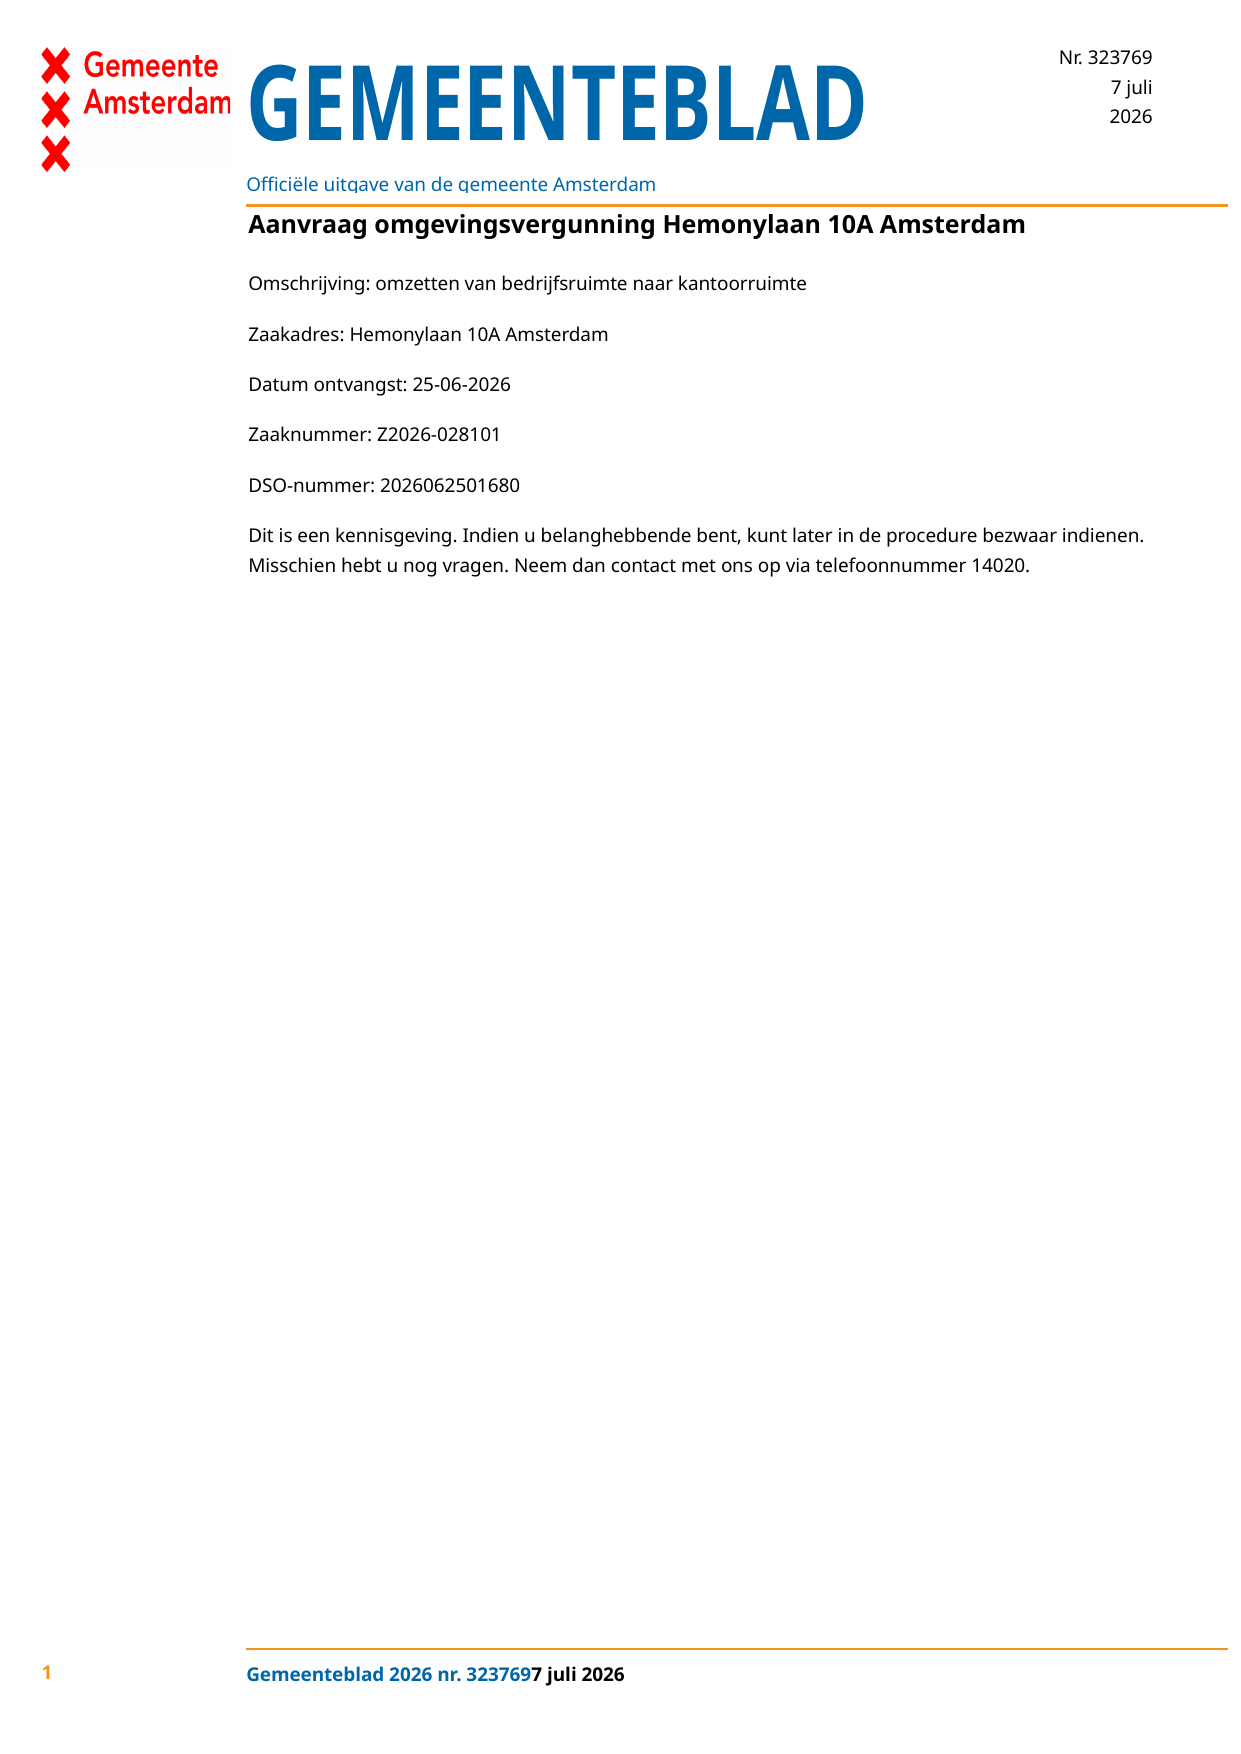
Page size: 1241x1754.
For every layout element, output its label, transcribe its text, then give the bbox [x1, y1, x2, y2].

picture [41, 47, 231, 172]
text Datum ontvangst: 25-06-2026 [248, 371, 1152, 397]
text Aanvraag omgevingsvergunning Hemonylaan 10A Amsterdam [248, 207, 1152, 241]
text DSO-nummer: 2026062501680 [248, 472, 1152, 498]
text Omschrijving: omzetten van bedrijfsruimte naar kantoorruimte [248, 270, 1152, 296]
text Zaaknummer: Z2026-028101 [248, 422, 1152, 447]
text Dit is een kennisgeving. Indien u belanghebbende bent, kunt later in de procedure bezwaar indienen. Misschien hebt u nog vragen. Neem dan contact met ons op via telefoonnummer 14020. [248, 522, 1152, 578]
text Zaakadres: Hemonylaan 10A Amsterdam [248, 321, 1152, 346]
